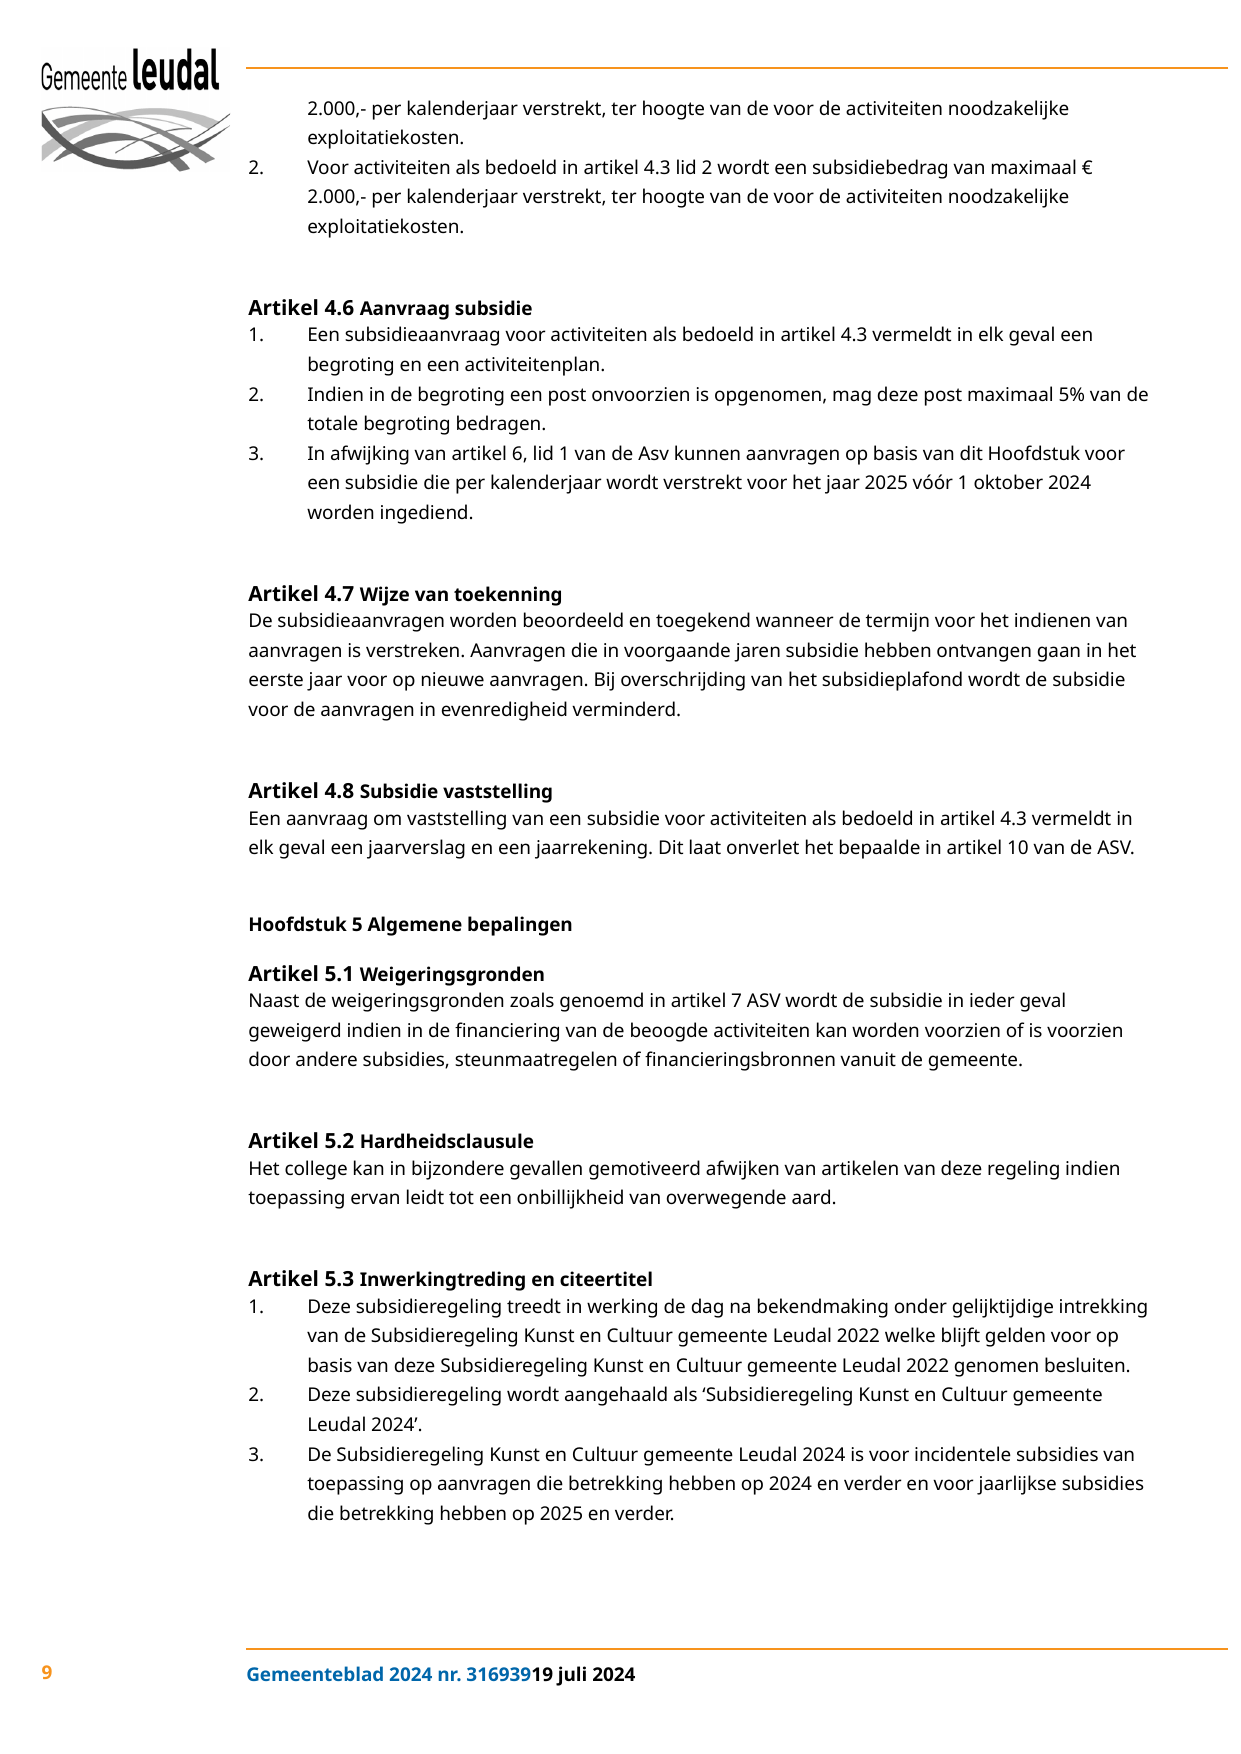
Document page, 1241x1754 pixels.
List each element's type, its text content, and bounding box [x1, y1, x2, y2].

list De Subsidieregeling Kunst en Cultuur gemeente Leudal 2024 is voor incidentele subsidies van toepassing op aanvragen die betrekking hebben op 2024 en verder en voor jaarlijkse subsidies die betrekking hebben op 2025 en verder. [248, 1441, 1152, 1526]
picture [41, 47, 231, 172]
text Artikel 5.1 Weigeringsgronden [248, 959, 1152, 987]
list In afwijking van artikel 6, lid 1 van de Asv kunnen aanvragen op basis van dit Hoofdstuk voor een subsidie die per kalenderjaar wordt verstrekt voor het jaar 2025 vóór 1 oktober 2024 worden ingediend. [248, 440, 1152, 525]
list 2.000,- per kalenderjaar verstrekt, ter hoogte van de voor de activiteiten noodzakelijke exploitatiekosten. [248, 95, 1152, 150]
text Hoofdstuk 5 Algemene bepalingen [248, 909, 1152, 938]
text Naast de weigeringsgronden zoals genoemd in artikel 7 ASV wordt de subsidie in ieder geval geweigerd indien in de financiering van de beoogde activiteiten kan worden voorzien of is voorzien door andere subsidies, steunmaatregelen of financieringsbronnen vanuit de gemeente. [248, 987, 1152, 1072]
text Artikel 5.3 Inwerkingtreding en citeertitel [248, 1264, 1152, 1293]
text Artikel 4.6 Aanvraag subsidie [248, 293, 1152, 322]
text Artikel 5.2 Hardheidsclausule [248, 1126, 1152, 1155]
text Artikel 4.7 Wijze van toekenning [248, 579, 1152, 607]
list Deze subsidieregeling treedt in werking de dag na bekendmaking onder gelijktijdige intrekking van de Subsidieregeling Kunst en Cultuur gemeente Leudal 2022 welke blijft gelden voor op basis van deze Subsidieregeling Kunst en Cultuur gemeente Leudal 2022 genomen besluiten. [248, 1293, 1152, 1378]
list Indien in de begroting een post onvoorzien is opgenomen, mag deze post maximaal 5% van de totale begroting bedragen. [248, 381, 1152, 436]
text Een aanvraag om vaststelling van een subsidie voor activiteiten als bedoeld in artikel 4.3 vermeldt in elk geval een jaarverslag en een jaarrekening. Dit laat onverlet het bepaalde in artikel 10 van de ASV. [248, 805, 1152, 860]
text De subsidieaanvragen worden beoordeeld en toegekend wanneer de termijn voor het indienen van aanvragen is verstreken. Aanvragen die in voorgaande jaren subsidie hebben ontvangen gaan in het eerste jaar voor op nieuwe aanvragen. Bij overschrijding van het subsidieplafond wordt de subsidie voor de aanvragen in evenredigheid verminderd. [248, 607, 1152, 722]
list Voor activiteiten als bedoeld in artikel 4.3 lid 2 wordt een subsidiebedrag van maximaal € 2.000,- per kalenderjaar verstrekt, ter hoogte van de voor de activiteiten noodzakelijke exploitatiekosten. [248, 154, 1152, 239]
text Artikel 4.8 Subsidie vaststelling [248, 776, 1152, 805]
list Deze subsidieregeling wordt aangehaald als ‘Subsidieregeling Kunst en Cultuur gemeente Leudal 2024’. [248, 1382, 1152, 1437]
list Een subsidieaanvraag voor activiteiten als bedoeld in artikel 4.3 vermeldt in elk geval een begroting en een activiteitenplan. [248, 322, 1152, 377]
text Het college kan in bijzondere gevallen gemotiveerd afwijken van artikelen van deze regeling indien toepassing ervan leidt tot een onbillijkheid van overwegende aard. [248, 1155, 1152, 1210]
